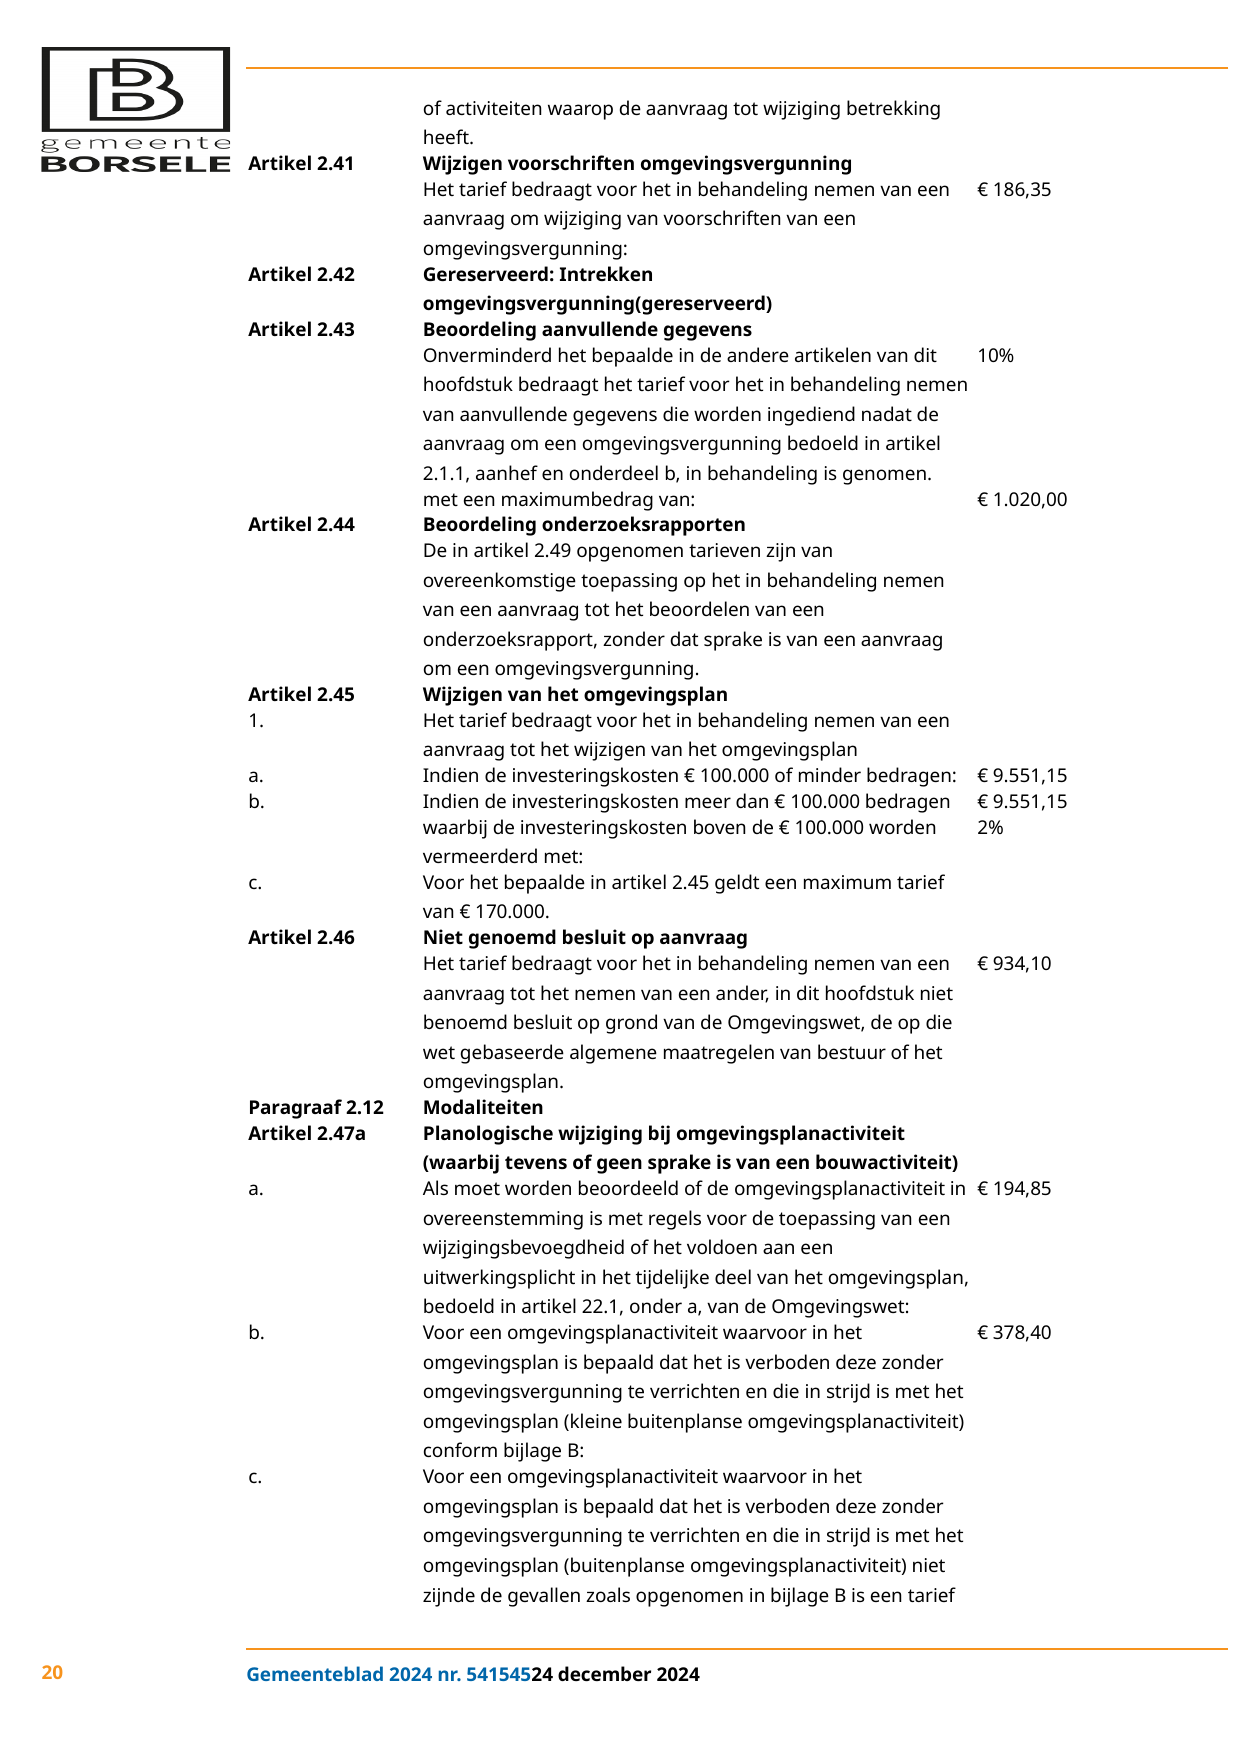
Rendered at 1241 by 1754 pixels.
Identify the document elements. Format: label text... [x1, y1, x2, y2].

table_cell c. [248, 869, 423, 924]
table_cell [248, 95, 423, 150]
table_cell Het tarief bedraagt voor het in behandeling nemen van een aanvraag tot het wijzigen van het omgevingsplan [423, 707, 977, 762]
table_cell Indien de investeringskosten € 100.000 of minder bedragen: [423, 763, 977, 788]
table_cell € 194,85 [977, 1175, 1152, 1319]
table_cell Planologische wijziging bij omgevingsplanactiviteit (waarbij tevens of geen sprake is van een bouwactiviteit) [423, 1120, 977, 1175]
table_cell [977, 681, 1152, 707]
table_cell [977, 150, 1152, 176]
table_cell c. [248, 1464, 423, 1607]
table_cell a. [248, 763, 423, 788]
table_cell Gereserveerd: Intrekken omgevingsvergunning(gereserveerd) [423, 261, 977, 316]
table_cell € 9.551,15 [977, 788, 1152, 814]
table_cell Voor een omgevingsplanactiviteit waarvoor in het omgevingsplan is bepaald dat het is verboden deze zonder omgevingsvergunning te verrichten en die in strijd is met het omgevingsplan (buitenplanse omgevingsplanactiviteit) niet zijnde de gevallen zoals opgenomen in bijlage B is een tarief [423, 1464, 977, 1607]
table_cell [977, 512, 1152, 537]
table_cell Beoordeling onderzoeksrapporten [423, 512, 977, 537]
table_cell Wijzigen van het omgevingsplan [423, 681, 977, 707]
table_cell Paragraaf 2.12 [248, 1094, 423, 1120]
table_cell [977, 869, 1152, 924]
table_cell Artikel 2.45 [248, 681, 423, 707]
table_cell Als moet worden beoordeeld of de omgevingsplanactiviteit in overeenstemming is met regels voor de toepassing van een wijzigingsbevoegdheid of het voldoen aan een uitwerkingsplicht in het tijdelijke deel van het omgevingsplan, bedoeld in artikel 22.1, onder a, van de Omgevingswet: [423, 1175, 977, 1319]
table_cell Wijzigen voorschriften omgevingsvergunning [423, 150, 977, 176]
table_cell b. [248, 1319, 423, 1463]
table_cell Artikel 2.47a [248, 1120, 423, 1175]
table_cell Artikel 2.42 [248, 261, 423, 316]
table_cell € 1.020,00 [977, 486, 1152, 512]
table_cell [977, 707, 1152, 762]
table_cell 10% [977, 342, 1152, 486]
table_cell Voor een omgevingsplanactiviteit waarvoor in het omgevingsplan is bepaald dat het is verboden deze zonder omgevingsvergunning te verrichten en die in strijd is met het omgevingsplan (kleine buitenplanse omgevingsplanactiviteit) conform bijlage B: [423, 1319, 977, 1463]
table_cell [977, 537, 1152, 681]
table_cell [248, 176, 423, 261]
table_cell € 186,35 [977, 176, 1152, 261]
table_cell € 9.551,15 [977, 763, 1152, 788]
table_cell [977, 95, 1152, 150]
table_cell [977, 1094, 1152, 1120]
table_cell Het tarief bedraagt voor het in behandeling nemen van een aanvraag om wijziging van voorschriften van een omgevingsvergunning: [423, 176, 977, 261]
table_cell Artikel 2.41 [248, 150, 423, 176]
table_cell a. [248, 1175, 423, 1319]
table_cell [977, 316, 1152, 342]
table_cell Modaliteiten [423, 1094, 977, 1120]
table_cell [248, 814, 423, 869]
table_cell Artikel 2.44 [248, 512, 423, 537]
table_cell 1. [248, 707, 423, 762]
table_cell Artikel 2.43 [248, 316, 423, 342]
table_cell 2% [977, 814, 1152, 869]
table_cell waarbij de investeringskosten boven de € 100.000 worden vermeerderd met: [423, 814, 977, 869]
table_cell Indien de investeringskosten meer dan € 100.000 bedragen [423, 788, 977, 814]
table_cell Onverminderd het bepaalde in de andere artikelen van dit hoofdstuk bedraagt het tarief voor het in behandeling nemen van aanvullende gegevens die worden ingediend nadat de aanvraag om een omgevingsvergunning bedoeld in artikel 2.1.1, aanhef en onderdeel b, in behandeling is genomen. [423, 342, 977, 486]
table_cell met een maximumbedrag van: [423, 486, 977, 512]
table_cell [977, 925, 1152, 950]
table_cell [977, 1464, 1152, 1607]
table_cell [248, 486, 423, 512]
table_cell [977, 261, 1152, 316]
table_cell De in artikel 2.49 opgenomen tarieven zijn van overeenkomstige toepassing op het in behandeling nemen van een aanvraag tot het beoordelen van een onderzoeksrapport, zonder dat sprake is van een aanvraag om een omgevingsvergunning. [423, 537, 977, 681]
table_cell [248, 342, 423, 486]
table_cell Voor het bepaalde in artikel 2.45 geldt een maximum tarief van € 170.000. [423, 869, 977, 924]
table_cell Het tarief bedraagt voor het in behandeling nemen van een aanvraag tot het nemen van een ander, in dit hoofdstuk niet benoemd besluit op grond van de Omgevingswet, de op die wet gebaseerde algemene maatregelen van bestuur of het omgevingsplan. [423, 950, 977, 1094]
table_cell Beoordeling aanvullende gegevens [423, 316, 977, 342]
table_cell [248, 537, 423, 681]
table_cell of activiteiten waarop de aanvraag tot wijziging betrekking heeft. [423, 95, 977, 150]
table_cell [977, 1120, 1152, 1175]
table_cell € 934,10 [977, 950, 1152, 1094]
table_cell Niet genoemd besluit op aanvraag [423, 925, 977, 950]
table_cell € 378,40 [977, 1319, 1152, 1463]
table_cell b. [248, 788, 423, 814]
table_cell [248, 950, 423, 1094]
table_cell Artikel 2.46 [248, 925, 423, 950]
picture [41, 47, 231, 172]
